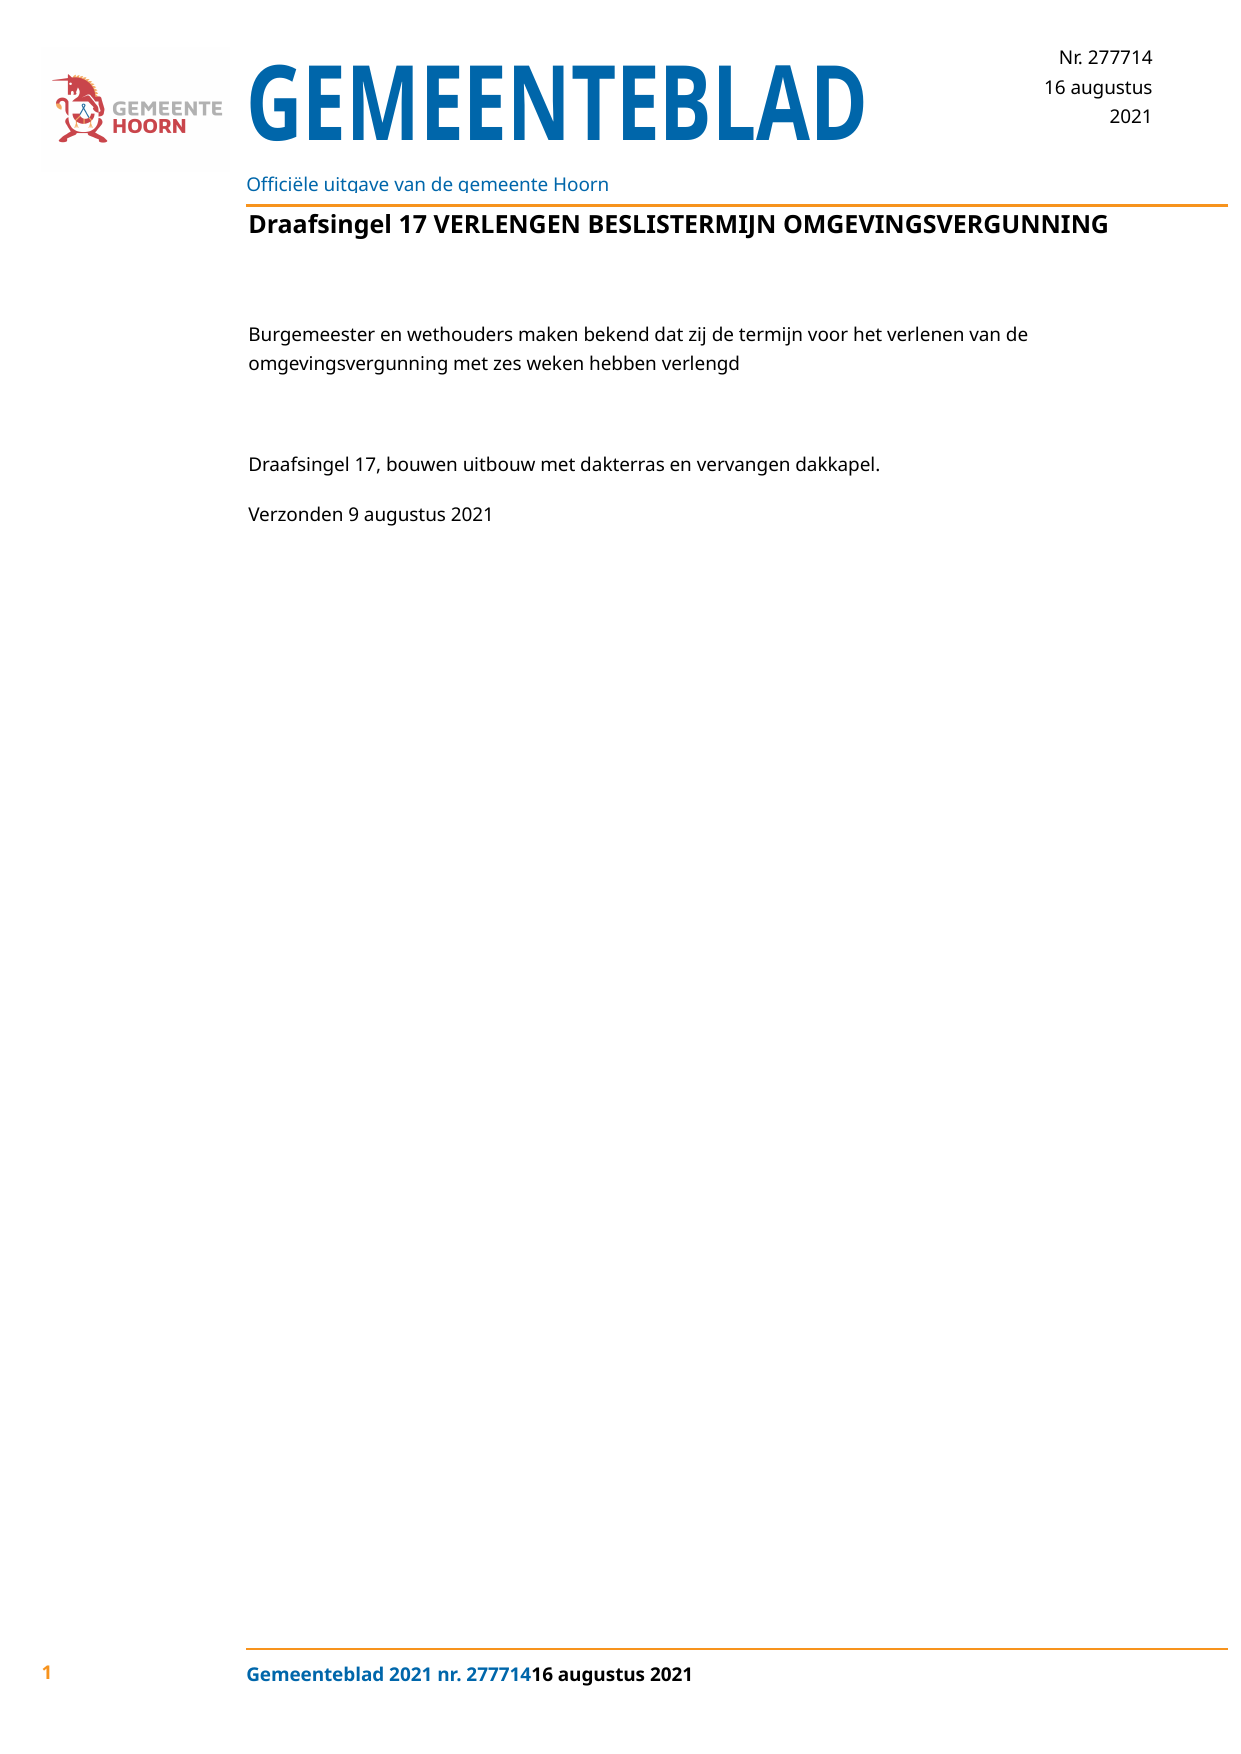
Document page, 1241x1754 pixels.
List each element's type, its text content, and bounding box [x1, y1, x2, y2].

text Draafsingel 17, bouwen uitbouw met dakterras en vervangen dakkapel. [248, 451, 1152, 477]
text Verzonden 9 augustus 2021 [248, 502, 1152, 527]
text Burgemeester en wethouders maken bekend dat zij de termijn voor het verlenen van de omgevingsvergunning met zes weken hebben verlengd [248, 321, 1152, 376]
text Draafsingel 17 VERLENGEN BESLISTERMIJN OMGEVINGSVERGUNNING [248, 207, 1152, 241]
picture [41, 47, 231, 172]
